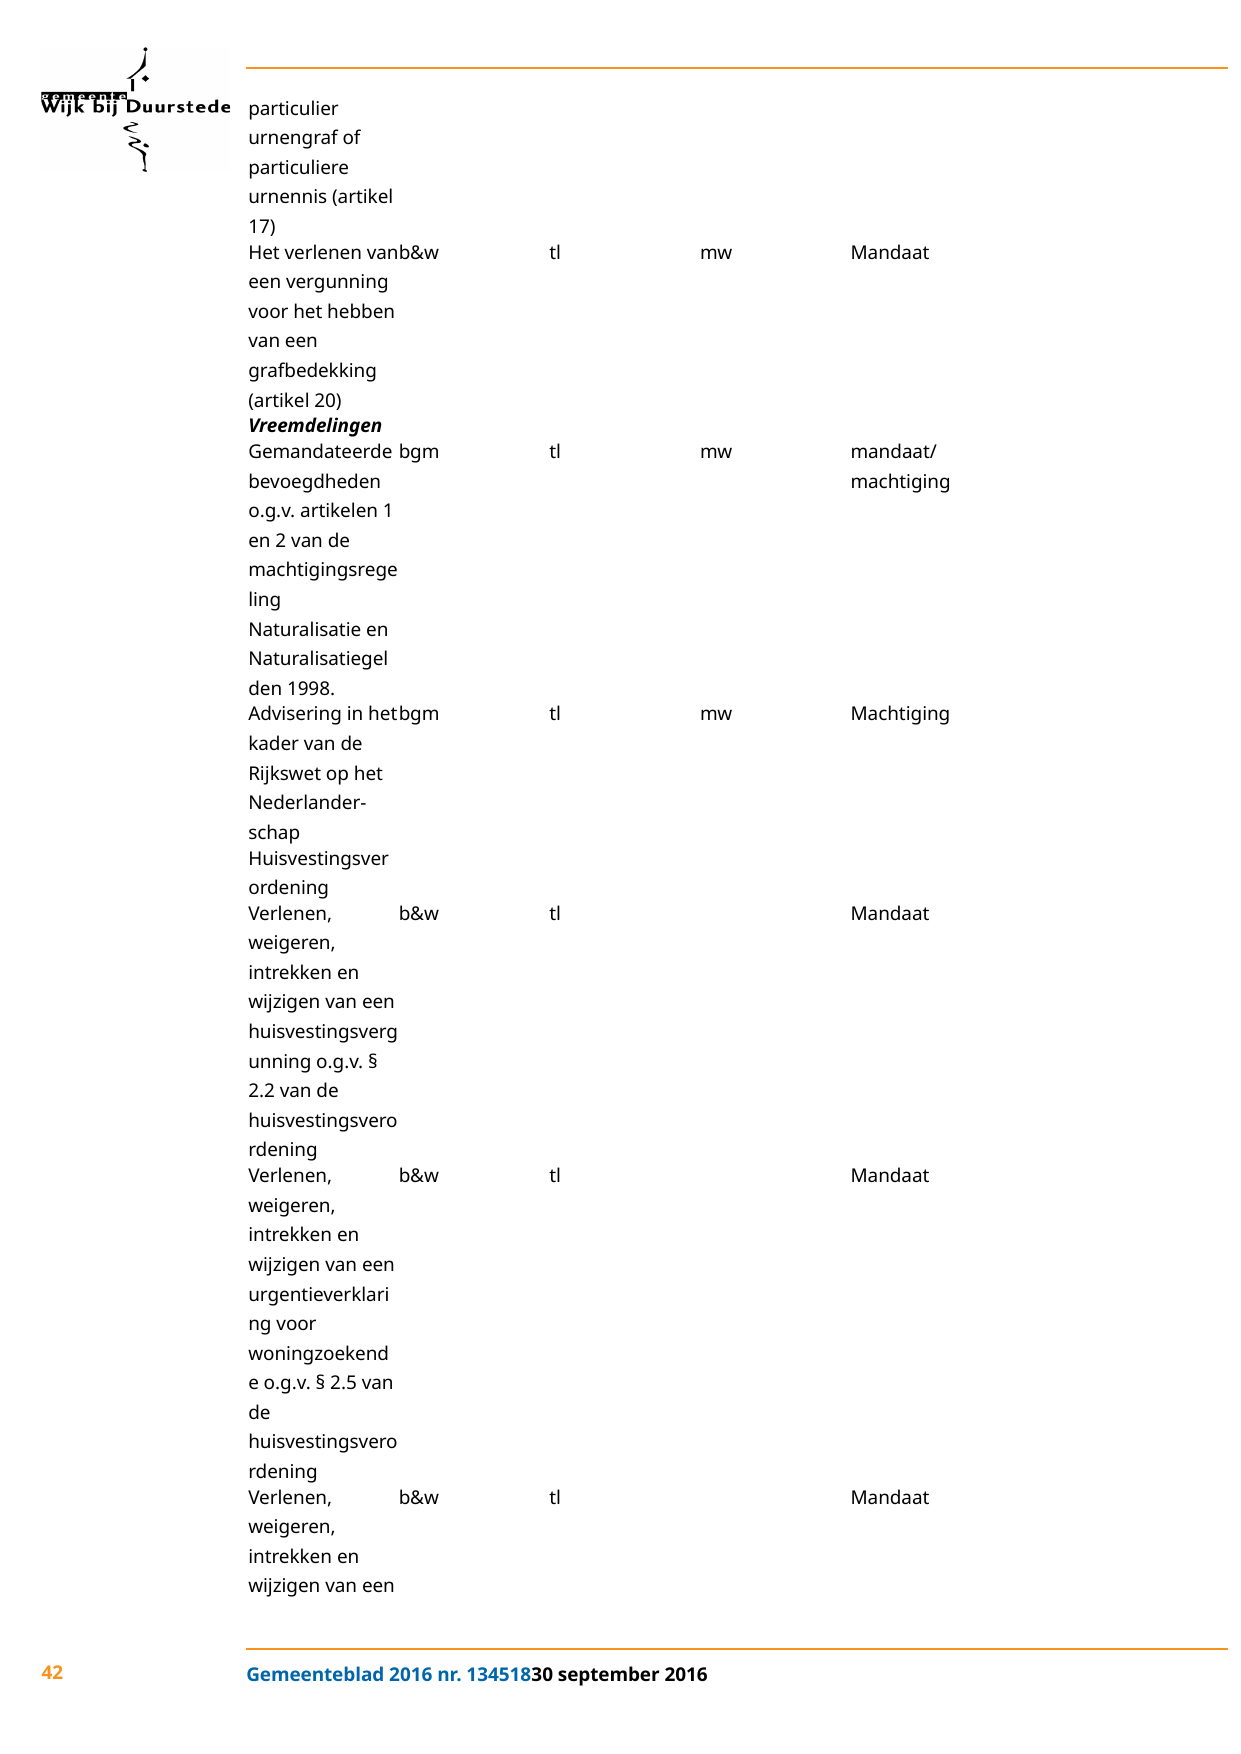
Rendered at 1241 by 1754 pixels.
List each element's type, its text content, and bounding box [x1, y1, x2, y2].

table_cell [399, 845, 549, 900]
table_cell [399, 95, 549, 239]
table_cell bgm [399, 438, 549, 701]
table_cell tl [549, 701, 700, 845]
table_cell Mandaat [850, 1163, 1001, 1484]
table_cell [549, 845, 700, 900]
table_cell [700, 1163, 850, 1484]
table_cell Verlenen, weigeren, intrekken en wijzigen van een huisvestingsvergunning o.g.v. § 2.2 van de huisvestingsverordening [248, 900, 398, 1162]
table_cell b&w [399, 1484, 549, 1598]
table_cell b&w [399, 900, 549, 1162]
table_cell tl [549, 438, 700, 701]
table_cell mw [700, 239, 850, 412]
table_cell bgm [399, 701, 549, 845]
table_cell Verlenen, weigeren, intrekken en wijzigen van een urgentieverklaring voor woningzoekende o.g.v. § 2.5 van de huisvestingsverordening [248, 1163, 398, 1484]
table_cell Het verlenen van een vergunning voor het hebben van een grafbedekking (artikel 20) [248, 239, 398, 412]
table_cell mw [700, 701, 850, 845]
table_cell [700, 1484, 850, 1598]
table_cell tl [549, 239, 700, 412]
table_cell tl [549, 900, 700, 1162]
table_cell [700, 845, 850, 900]
table_cell b&w [399, 239, 549, 412]
table_cell Mandaat [850, 239, 1001, 412]
table_cell Gemandateerde bevoegdheden o.g.v. artikelen 1 en 2 van de machtigingsregeling Naturalisatie en Naturalisatiegelden 1998. [248, 438, 398, 701]
table_cell particulier urnengraf of particuliere urnennis (artikel 17) [248, 95, 398, 239]
table_cell [850, 95, 1001, 239]
table_cell [549, 413, 700, 438]
table_cell Verlenen, weigeren, intrekken en wijzigen van een [248, 1484, 398, 1598]
table_cell mw [700, 438, 850, 701]
table_cell [850, 413, 1001, 438]
table_cell Mandaat [850, 900, 1001, 1162]
table_cell Mandaat [850, 1484, 1001, 1598]
table_cell tl [549, 1484, 700, 1598]
table_cell tl [549, 1163, 700, 1484]
table_cell Huisvestingsverordening [248, 845, 398, 900]
table_cell [700, 900, 850, 1162]
table_cell [700, 95, 850, 239]
table_cell [399, 413, 549, 438]
table_cell b&w [399, 1163, 549, 1484]
table_cell [549, 95, 700, 239]
table_cell [850, 845, 1001, 900]
picture [41, 47, 231, 172]
table_cell [700, 413, 850, 438]
table_cell mandaat/ machtiging [850, 438, 1001, 701]
table_cell Advisering in het kader van de Rijkswet op het Nederlander­schap [248, 701, 398, 845]
table_cell Machtiging [850, 701, 1001, 845]
table_cell Vreemdelingen [248, 413, 398, 438]
